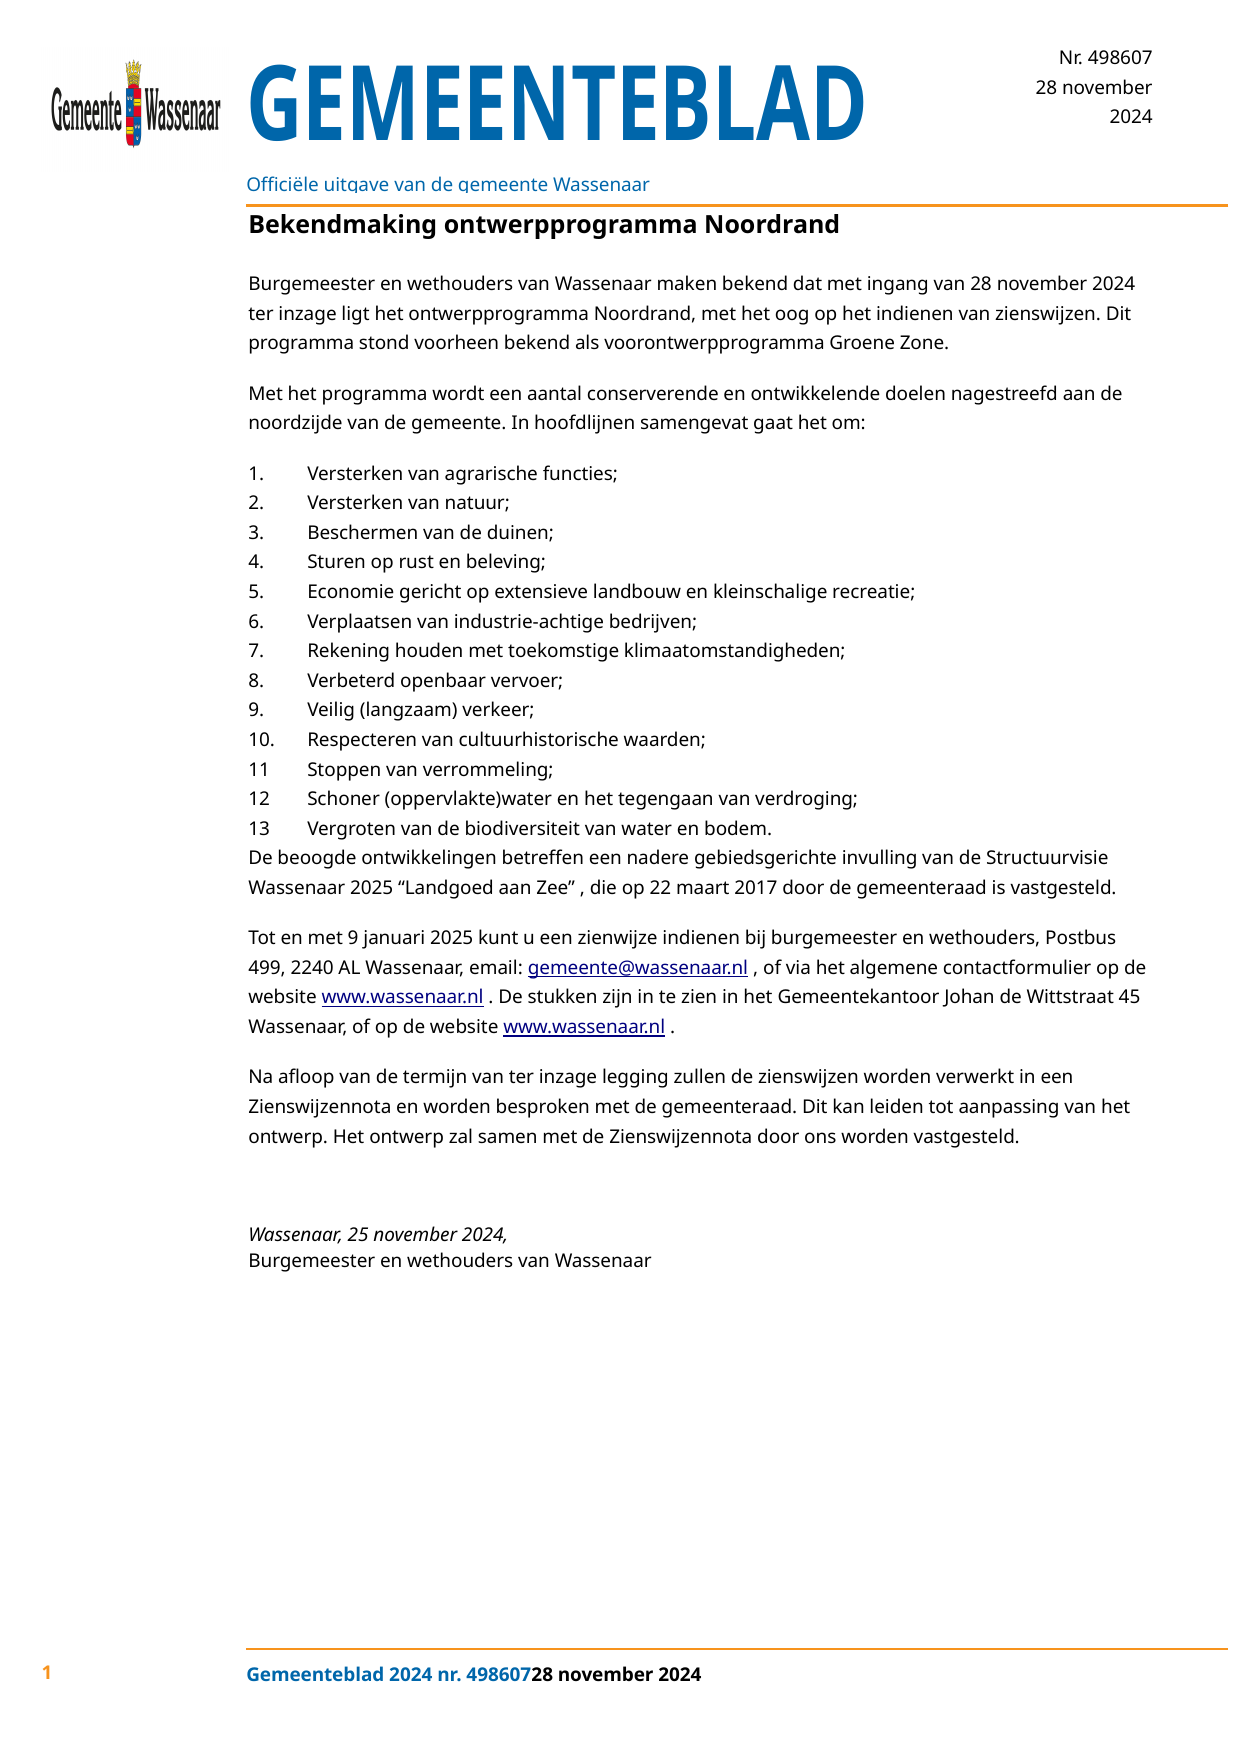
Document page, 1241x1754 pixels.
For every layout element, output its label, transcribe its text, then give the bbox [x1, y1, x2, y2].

text Wassenaar, 25 november 2024, [248, 1221, 1152, 1247]
text Na afloop van de termijn van ter inzage legging zullen de zienswijzen worden verwerkt in een Zienswijzennota en worden besproken met de gemeenteraad. Dit kan leiden tot aanpassing van het ontwerp. Het ontwerp zal samen met de Zienswijzennota door ons worden vastgesteld. [248, 1064, 1152, 1148]
picture [41, 47, 231, 172]
list Versterken van natuur; [248, 489, 1152, 515]
text Bekendmaking ontwerpprogramma Noordrand [248, 207, 1152, 241]
list Vergroten van de biodiversiteit van water en bodem. [248, 815, 1152, 841]
list Verplaatsen van industrie-achtige bedrijven; [248, 608, 1152, 633]
text Burgemeester en wethouders van Wassenaar maken bekend dat met ingang van 28 november 2024 ter inzage ligt het ontwerpprogramma Noordrand, met het oog op het indienen van zienswijzen. Dit programma stond voorheen bekend als voorontwerpprogramma Groene Zone. [248, 270, 1152, 355]
list Respecteren van cultuurhistorische waarden; [248, 726, 1152, 752]
text Tot en met 9 januari 2025 kunt u een zienwijze indienen bij burgemeester en wethouders, Postbus 499, 2240 AL Wassenaar, email: gemeente@wassenaar.nl , of via het algemene contactformulier op de website www.wassenaar.nl . De stukken zijn in te zien in het Gemeentekantoor Johan de Wittstraat 45 Wassenaar, of op de website www.wassenaar.nl . [248, 924, 1152, 1039]
list Stoppen van verrommeling; [248, 756, 1152, 781]
list Beschermen van de duinen; [248, 519, 1152, 545]
list Rekening houden met toekomstige klimaatomstandigheden; [248, 637, 1152, 663]
text Burgemeester en wethouders van Wassenaar [248, 1247, 1152, 1272]
text Met het programma wordt een aantal conserverende en ontwikkelende doelen nagestreefd aan de noordzijde van de gemeente. In hoofdlijnen samengevat gaat het om: [248, 380, 1152, 435]
list Verbeterd openbaar vervoer; [248, 667, 1152, 693]
list Sturen op rust en beleving; [248, 549, 1152, 574]
list Economie gericht op extensieve landbouw en kleinschalige recreatie; [248, 578, 1152, 604]
list Veilig (langzaam) verkeer; [248, 697, 1152, 722]
list Schoner (oppervlakte)water en het tegengaan van verdroging; [248, 785, 1152, 811]
text De beoogde ontwikkelingen betreffen een nadere gebiedsgerichte invulling van de Structuurvisie Wassenaar 2025 “Landgoed aan Zee” , die op 22 maart 2017 door de gemeenteraad is vastgesteld. [248, 844, 1152, 900]
list Versterken van agrarische functies; [248, 460, 1152, 486]
